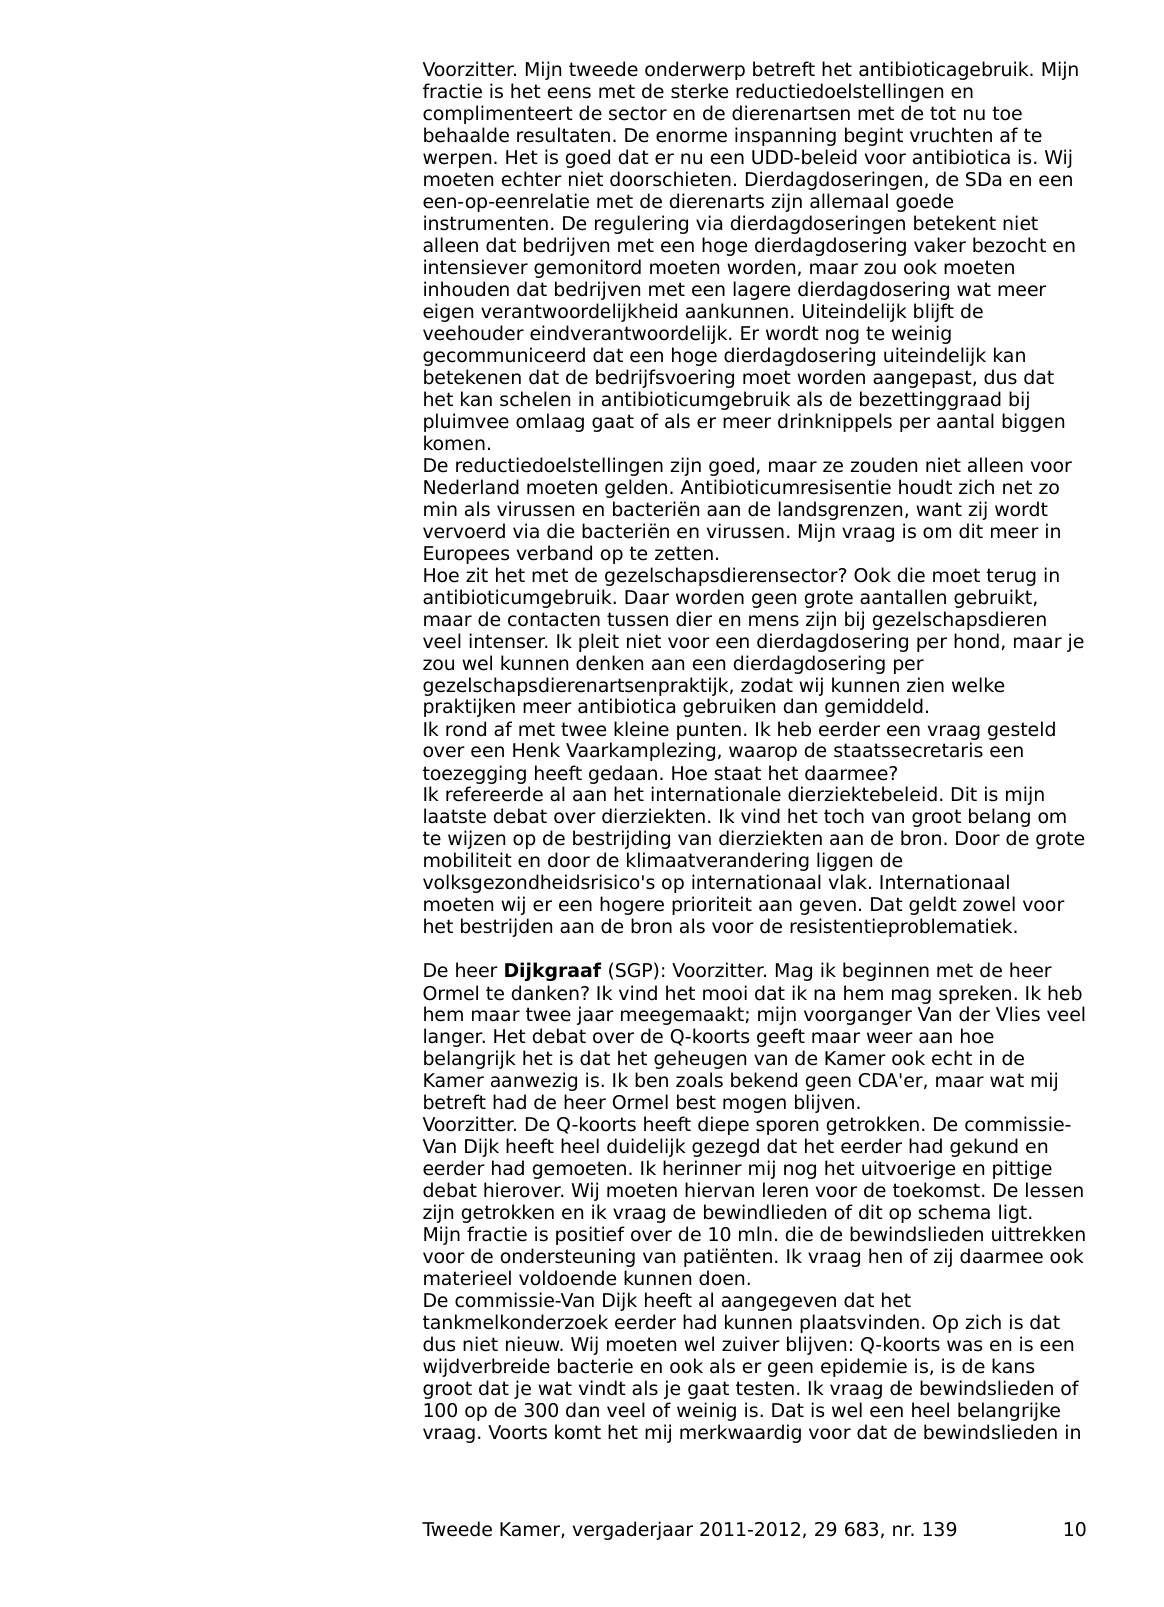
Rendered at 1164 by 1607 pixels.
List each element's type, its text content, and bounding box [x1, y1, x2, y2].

text Hoe zit het met de gezelschapsdierensector? Ook die moet terug in antibioticumgebruik. Daar worden geen grote aantallen gebruikt, maar de contacten tussen dier en mens zijn bij gezelschapsdieren veel intenser. Ik pleit niet voor een dierdagdosering per hond, maar je zou wel kunnen denken aan een dierdagdosering per gezelschapsdierenartsenpraktijk, zodat wij kunnen zien welke praktijken meer antibiotica gebruiken dan gemiddeld. [422, 564, 1087, 718]
text De heer Dijkgraaf (SGP): Voorzitter. Mag ik beginnen met de heer Ormel te danken? Ik vind het mooi dat ik na hem mag spreken. Ik heb hem maar twee jaar meegemaakt; mijn voorganger Van der Vlies veel langer. Het debat over de Q-koorts geeft maar weer aan hoe belangrijk het is dat het geheugen van de Kamer ook echt in de Kamer aanwezig is. Ik ben zoals bekend geen CDA'er, maar wat mij betreft had de heer Ormel best mogen blijven. [422, 960, 1087, 1114]
text Ik refereerde al aan het internationale dierziektebeleid. Dit is mijn laatste debat over dierziekten. Ik vind het toch van groot belang om te wijzen op de bestrijding van dierziekten aan de bron. Door de grote mobiliteit en door de klimaatverandering liggen de volksgezondheidsrisico's op internationaal vlak. Internationaal moeten wij er een hogere prioriteit aan geven. Dat geldt zowel voor het bestrijden aan de bron als voor de resistentieproblematiek. [422, 784, 1087, 938]
text Ik rond af met twee kleine punten. Ik heb eerder een vraag gesteld over een Henk Vaarkamplezing, waarop de staatssecretaris een toezegging heeft gedaan. Hoe staat het daarmee? [422, 718, 1087, 784]
text De commissie-Van Dijk heeft al aangegeven dat het tankmelkonderzoek eerder had kunnen plaatsvinden. Op zich is dat dus niet nieuw. Wij moeten wel zuiver blijven: Q-koorts was en is een wijdverbreide bacterie en ook als er geen epidemie is, is de kans groot dat je wat vindt als je gaat testen. Ik vraag de bewindslieden of 100 op de 300 dan veel of weinig is. Dat is wel een heel belangrijke vraag. Voorts komt het mij merkwaardig voor dat de bewindslieden in [422, 1290, 1087, 1444]
text Mijn fractie is positief over de 10 mln. die de bewindslieden uittrekken voor de ondersteuning van patiënten. Ik vraag hen of zij daarmee ook materieel voldoende kunnen doen. [422, 1224, 1087, 1290]
text Voorzitter. De Q-koorts heeft diepe sporen getrokken. De commissie-Van Dijk heeft heel duidelijk gezegd dat het eerder had gekund en eerder had gemoeten. Ik herinner mij nog het uitvoerige en pittige debat hierover. Wij moeten hiervan leren voor de toekomst. De lessen zijn getrokken en ik vraag de bewindlieden of dit op schema ligt. [422, 1114, 1087, 1224]
text De reductiedoelstellingen zijn goed, maar ze zouden niet alleen voor Nederland moeten gelden. Antibioticumresisentie houdt zich net zo min als virussen en bacteriën aan de landsgrenzen, want zij wordt vervoerd via die bacteriën en virussen. Mijn vraag is om dit meer in Europees verband op te zetten. [422, 455, 1087, 564]
text Voorzitter. Mijn tweede onderwerp betreft het antibioticagebruik. Mijn fractie is het eens met de sterke reductiedoelstellingen en complimenteert de sector en de dierenartsen met de tot nu toe behaalde resultaten. De enorme inspanning begint vruchten af te werpen. Het is goed dat er nu een UDD-beleid voor antibiotica is. Wij moeten echter niet doorschieten. Dierdagdoseringen, de SDa en een een-op-eenrelatie met de dierenarts zijn allemaal goede instrumenten. De regulering via dierdagdoseringen betekent niet alleen dat bedrijven met een hoge dierdagdosering vaker bezocht en intensiever gemonitord moeten worden, maar zou ook moeten inhouden dat bedrijven met een lagere dierdagdosering wat meer eigen verantwoordelijkheid aankunnen. Uiteindelijk blijft de veehouder eindverantwoordelijk. Er wordt nog te weinig gecommuniceerd dat een hoge dierdagdosering uiteindelijk kan betekenen dat de bedrijfsvoering moet worden aangepast, dus dat het kan schelen in antibioticumgebruik als de bezettinggraad bij pluimvee omlaag gaat of als er meer drinknippels per aantal biggen komen. [422, 59, 1087, 455]
